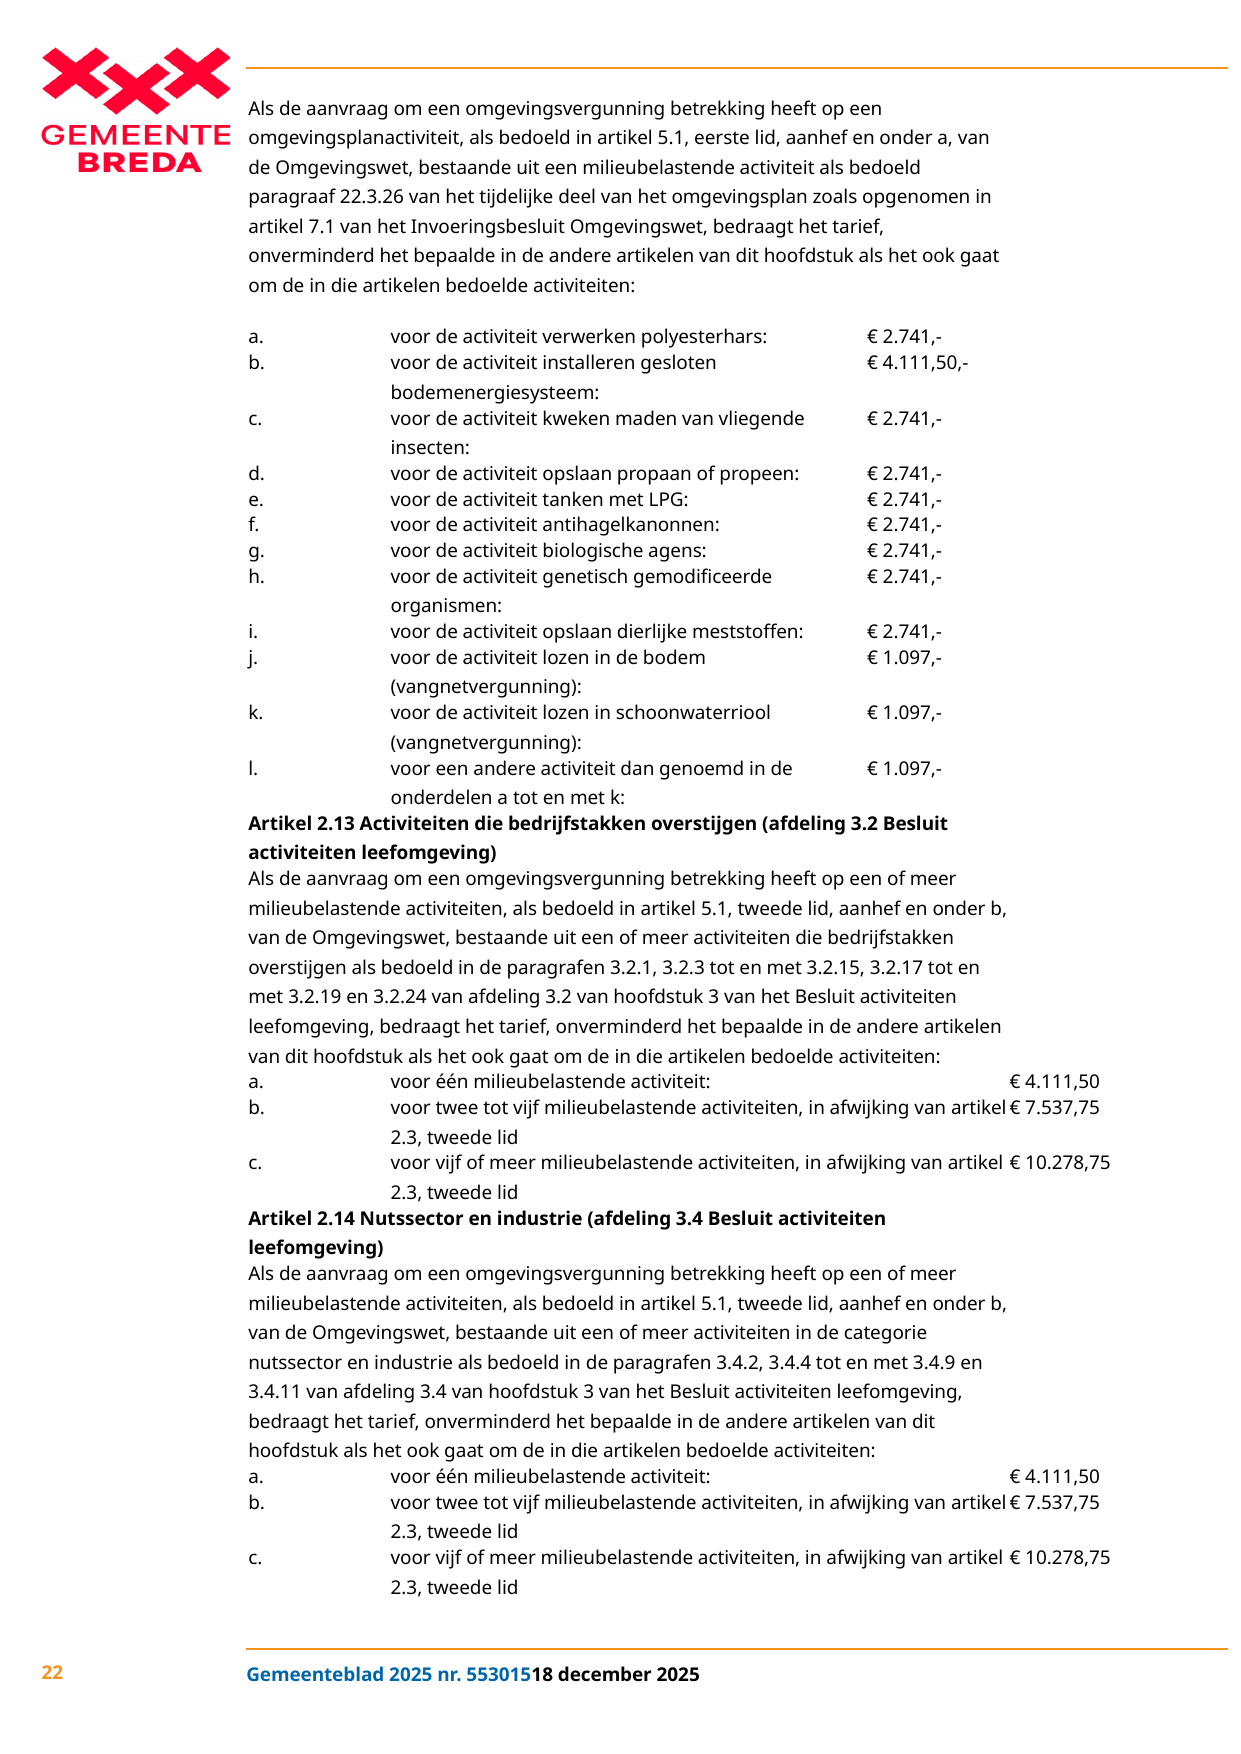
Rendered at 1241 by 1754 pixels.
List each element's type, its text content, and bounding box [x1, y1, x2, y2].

table_cell b. [248, 1094, 390, 1149]
table_cell voor vijf of meer milieubelastende activiteiten, in afwijking van artikel 2.3, tweede lid [390, 1150, 1009, 1205]
table_cell i. [248, 618, 390, 644]
table_cell € 2.741,- [867, 405, 1152, 460]
table_cell e. [248, 486, 390, 512]
table_cell € 2.741,- [867, 537, 1152, 563]
table_cell b. [248, 1489, 390, 1544]
table_cell k. [248, 699, 390, 755]
table_cell voor de activiteit lozen in schoonwaterriool (vangnetvergunning): [390, 699, 867, 755]
table_cell voor de activiteit opslaan propaan of propeen: [390, 460, 867, 486]
table_cell Als de aanvraag om een omgevingsvergunning betrekking heeft op een omgevingsplanactiviteit, als bedoeld in artikel 5.1, eerste lid, aanhef en onder a, van de Omgevingswet, bestaande uit een milieubelastende activiteit als bedoeld paragraaf 22.3.26 van het tijdelijke deel van het omgevingsplan zoals opgenomen in artikel 7.1 van het Invoeringsbesluit Omgevingswet, bedraagt het tarief, onverminderd het bepaalde in de andere artikelen van dit hoofdstuk als het ook gaat om de in die artikelen bedoelde activiteiten: [248, 95, 1009, 298]
table_cell € 2.741,- [867, 563, 1152, 618]
table_cell [1009, 1205, 1152, 1260]
table_cell voor de activiteit lozen in de bodem (vangnetvergunning): [390, 644, 867, 699]
table_cell f. [248, 512, 390, 537]
table_cell € 7.537,75 [1009, 1489, 1152, 1544]
table_cell € 4.111,50,- [867, 350, 1152, 405]
table_cell voor een andere activiteit dan genoemd in de onderdelen a tot en met k: [390, 755, 867, 810]
table_cell g. [248, 537, 390, 563]
table_cell voor de activiteit genetisch gemodificeerde organismen: [390, 563, 867, 618]
table_cell Als de aanvraag om een omgevingsvergunning betrekking heeft op een of meer milieubelastende activiteiten, als bedoeld in artikel 5.1, tweede lid, aanhef en onder b, van de Omgevingswet, bestaande uit een of meer activiteiten die bedrijfstakken overstijgen als bedoeld in de paragrafen 3.2.1, 3.2.3 tot en met 3.2.15, 3.2.17 tot en met 3.2.19 en 3.2.24 van afdeling 3.2 van hoofdstuk 3 van het Besluit activiteiten leefomgeving, bedraagt het tarief, onverminderd het bepaalde in de andere artikelen van dit hoofdstuk als het ook gaat om de in die artikelen bedoelde activiteiten: [248, 865, 1009, 1068]
table_cell voor één milieubelastende activiteit: [390, 1464, 1009, 1489]
table_cell voor de activiteit kweken maden van vliegende insecten: [390, 405, 867, 460]
table_cell voor de activiteit opslaan dierlijke meststoffen: [390, 618, 867, 644]
table_cell € 4.111,50 [1009, 1464, 1152, 1489]
table_cell € 1.097,- [867, 755, 1152, 810]
table_cell voor twee tot vijf milieubelastende activiteiten, in afwijking van artikel 2.3, tweede lid [390, 1489, 1009, 1544]
table_cell b. [248, 350, 390, 405]
table_cell l. [248, 755, 390, 810]
table_cell [248, 298, 1152, 324]
table_cell € 2.741,- [867, 486, 1152, 512]
table_cell c. [248, 405, 390, 460]
table_cell € 4.111,50 [1009, 1069, 1152, 1094]
table_cell [1009, 95, 1152, 298]
table_cell Als de aanvraag om een omgevingsvergunning betrekking heeft op een of meer milieubelastende activiteiten, als bedoeld in artikel 5.1, tweede lid, aanhef en onder b, van de Omgevingswet, bestaande uit een of meer activiteiten in de categorie nutssector en industrie als bedoeld in de paragrafen 3.4.2, 3.4.4 tot en met 3.4.9 en 3.4.11 van afdeling 3.4 van hoofdstuk 3 van het Besluit activiteiten leefomgeving, bedraagt het tarief, onverminderd het bepaalde in de andere artikelen van dit hoofdstuk als het ook gaat om de in die artikelen bedoelde activiteiten: [248, 1260, 1009, 1463]
table_cell € 2.741,- [867, 618, 1152, 644]
table_cell c. [248, 1545, 390, 1600]
table_cell a. [248, 324, 390, 349]
table_cell voor één milieubelastende activiteit: [390, 1069, 1009, 1094]
table_cell j. [248, 644, 390, 699]
table_cell voor de activiteit tanken met LPG: [390, 486, 867, 512]
table_cell € 1.097,- [867, 644, 1152, 699]
table_cell a. [248, 1069, 390, 1094]
table_cell voor de activiteit antihagelkanonnen: [390, 512, 867, 537]
table_cell voor de activiteit biologische agens: [390, 537, 867, 563]
table_cell c. [248, 1150, 390, 1205]
table_cell € 7.537,75 [1009, 1094, 1152, 1149]
table_cell voor de activiteit installeren gesloten bodemenergiesysteem: [390, 350, 867, 405]
table_cell € 2.741,- [867, 512, 1152, 537]
table_cell d. [248, 460, 390, 486]
table_cell € 10.278,75 [1009, 1150, 1152, 1205]
table_cell € 1.097,- [867, 699, 1152, 755]
table_cell voor twee tot vijf milieubelastende activiteiten, in afwijking van artikel 2.3, tweede lid [390, 1094, 1009, 1149]
table_cell [1009, 865, 1152, 1068]
table_cell Artikel 2.13 Activiteiten die bedrijfstakken overstijgen (afdeling 3.2 Besluit activiteiten leefomgeving) [248, 810, 1009, 865]
picture [41, 47, 231, 172]
table_cell voor de activiteit verwerken polyesterhars: [390, 324, 867, 349]
table_cell a. [248, 1464, 390, 1489]
table_cell € 2.741,- [867, 460, 1152, 486]
table_cell [1009, 810, 1152, 865]
table_cell voor vijf of meer milieubelastende activiteiten, in afwijking van artikel 2.3, tweede lid [390, 1545, 1009, 1600]
table_cell Artikel 2.14 Nutssector en industrie (afdeling 3.4 Besluit activiteiten leefomgeving) [248, 1205, 1009, 1260]
table_cell h. [248, 563, 390, 618]
table_cell € 10.278,75 [1009, 1545, 1152, 1600]
table_cell [1009, 1260, 1152, 1463]
table_cell € 2.741,- [867, 324, 1152, 349]
